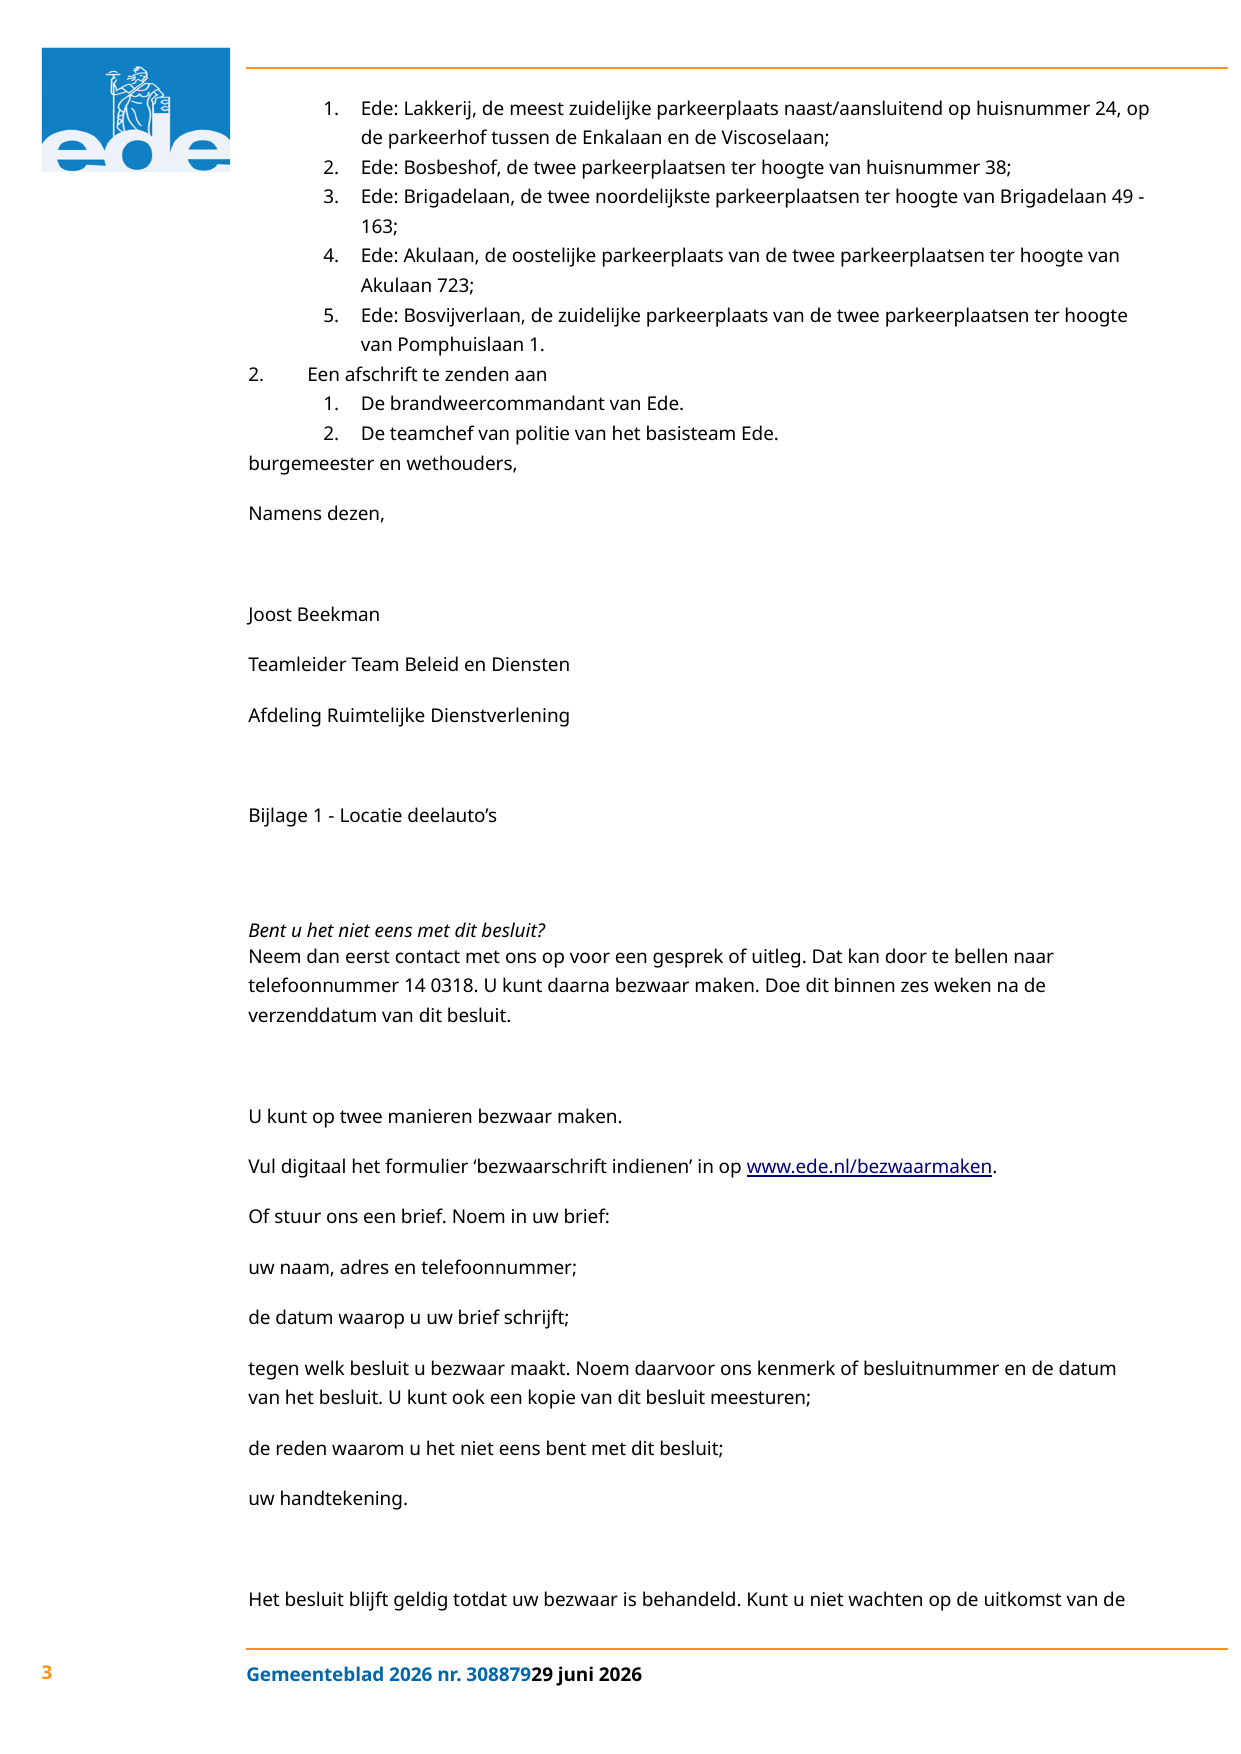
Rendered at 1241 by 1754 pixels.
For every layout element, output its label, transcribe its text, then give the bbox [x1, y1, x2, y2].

text de datum waarop u uw brief schrijft; [248, 1304, 1152, 1330]
list Ede: Bosvijverlaan, de zuidelijke parkeerplaats van de twee parkeerplaatsen ter hoogte van Pomphuislaan 1. [323, 302, 1152, 357]
list Een afschrift te zenden aan [248, 361, 1152, 387]
text tegen welk besluit u bezwaar maakt. Noem daarvoor ons kenmerk of besluitnummer en de datum van het besluit. U kunt ook een kopie van dit besluit meesturen; [248, 1355, 1152, 1410]
text Vul digitaal het formulier ‘bezwaarschrift indienen’ in op www.ede.nl/bezwaarmaken. [248, 1153, 1152, 1179]
text Bijlage 1 - Locatie deelauto’s [248, 803, 1152, 828]
text Of stuur ons een brief. Noem in uw brief: [248, 1204, 1152, 1229]
text Afdeling Ruimtelijke Dienstverlening [248, 702, 1152, 728]
list Ede: Brigadelaan, de twee noordelijkste parkeerplaatsen ter hoogte van Brigadelaan 49 - 163; [323, 183, 1152, 239]
list De brandweercommandant van Ede. [323, 391, 1152, 416]
text Joost Beekman [248, 601, 1152, 627]
text uw naam, adres en telefoonnummer; [248, 1254, 1152, 1280]
text burgemeester en wethouders, [248, 450, 1152, 476]
text U kunt op twee manieren bezwaar maken. [248, 1103, 1152, 1128]
list Ede: Bosbeshof, de twee parkeerplaatsen ter hoogte van huisnummer 38; [323, 154, 1152, 180]
picture [41, 47, 231, 172]
list Ede: Akulaan, de oostelijke parkeerplaats van de twee parkeerplaatsen ter hoogte van Akulaan 723; [323, 243, 1152, 298]
list Ede: Lakkerij, de meest zuidelijke parkeerplaats naast/aansluitend op huisnummer 24, op de parkeerhof tussen de Enkalaan en de Viscoselaan; [323, 95, 1152, 150]
text Het besluit blijft geldig totdat uw bezwaar is behandeld. Kunt u niet wachten op de uitkomst van de [248, 1586, 1152, 1612]
list De teamchef van politie van het basisteam Ede. [323, 420, 1152, 446]
text Teamleider Team Beleid en Diensten [248, 651, 1152, 677]
text de reden waarom u het niet eens bent met dit besluit; [248, 1435, 1152, 1461]
text Bent u het niet eens met dit besluit? [248, 917, 1152, 943]
text Namens dezen, [248, 500, 1152, 526]
text uw handtekening. [248, 1485, 1152, 1511]
text Neem dan eerst contact met ons op voor een gesprek of uitleg. Dat kan door te bellen naar telefoonnummer 14 0318. U kunt daarna bezwaar maken. Doe dit binnen zes weken na de verzenddatum van dit besluit. [248, 943, 1152, 1028]
